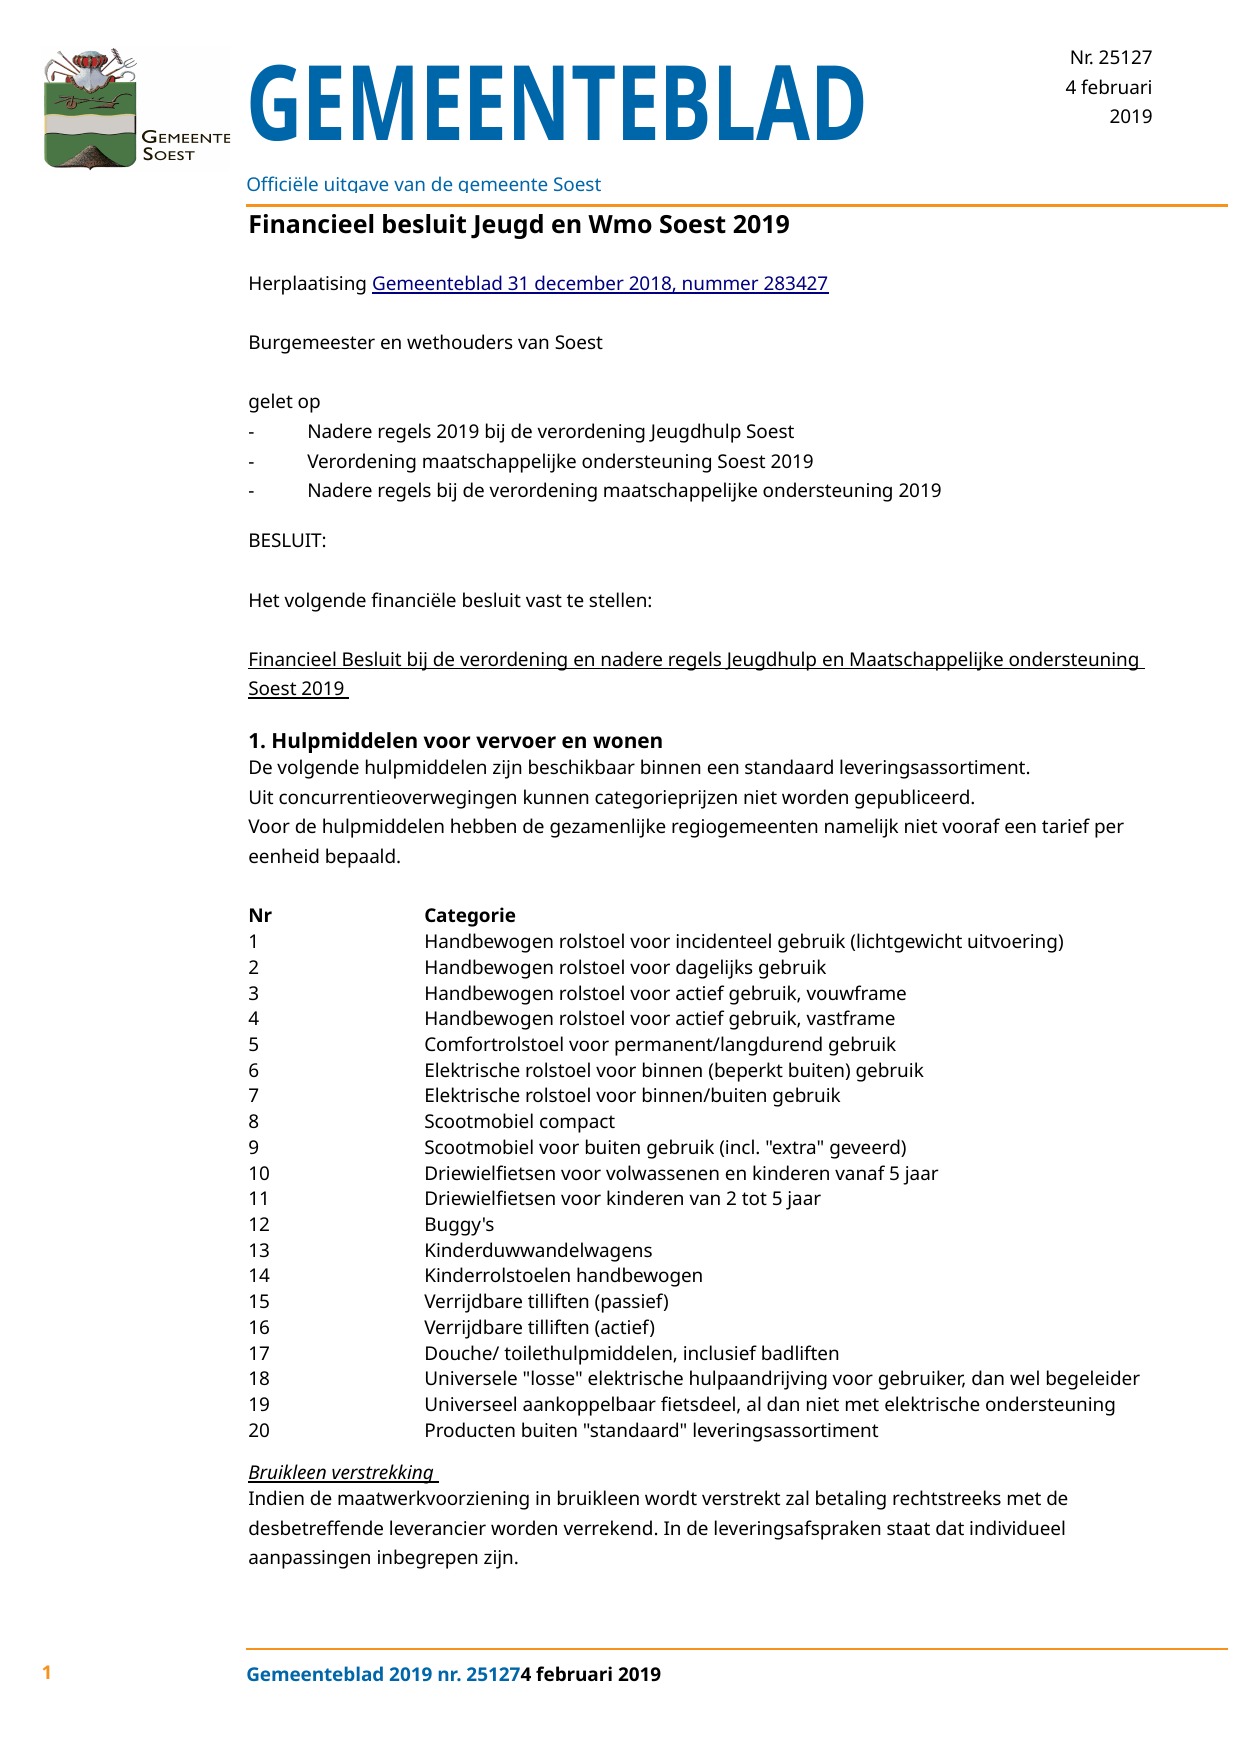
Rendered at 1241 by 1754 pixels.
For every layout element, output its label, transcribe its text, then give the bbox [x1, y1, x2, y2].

table_cell Kinderduwwandelwagens [424, 1237, 1152, 1263]
text BESLUIT: [248, 528, 1152, 553]
text 1. Hulpmiddelen voor vervoer en wonen [248, 726, 1152, 754]
text gelet op [248, 389, 1152, 414]
table_cell Verrijdbare tilliften (passief) [424, 1289, 1152, 1314]
table_cell Producten buiten "standaard" leveringsassortiment [424, 1417, 1152, 1443]
table_cell 13 [248, 1237, 424, 1263]
table_cell 9 [248, 1134, 424, 1160]
table_cell Scootmobiel voor buiten gebruik (incl. "extra" geveerd) [424, 1134, 1152, 1160]
table_cell Buggy's [424, 1211, 1152, 1237]
table_cell 20 [248, 1417, 424, 1443]
table_cell 11 [248, 1186, 424, 1211]
text Financieel besluit Jeugd en Wmo Soest 2019 [248, 207, 1152, 241]
table_cell Elektrische rolstoel voor binnen (beperkt buiten) gebruik [424, 1057, 1152, 1083]
table_cell 6 [248, 1057, 424, 1083]
table_cell 12 [248, 1211, 424, 1237]
list Nadere regels bij de verordening maatschappelijke ondersteuning 2019 [248, 477, 1152, 503]
table_cell 18 [248, 1366, 424, 1391]
table_cell 7 [248, 1083, 424, 1108]
table_cell Douche/ toilethulpmiddelen, inclusief badliften [424, 1340, 1152, 1366]
table_cell 17 [248, 1340, 424, 1366]
table_cell Handbewogen rolstoel voor dagelijks gebruik [424, 954, 1152, 980]
text Voor de hulpmiddelen hebben de gezamenlijke regiogemeenten namelijk niet vooraf een tarief per eenheid bepaald. [248, 814, 1152, 869]
table_cell 14 [248, 1263, 424, 1288]
table_cell 5 [248, 1031, 424, 1057]
table_cell Handbewogen rolstoel voor actief gebruik, vastframe [424, 1005, 1152, 1031]
table_cell 2 [248, 954, 424, 980]
table_cell Handbewogen rolstoel voor incidenteel gebruik (lichtgewicht uitvoering) [424, 928, 1152, 954]
text Herplaatising Gemeenteblad 31 december 2018, nummer 283427 [248, 270, 1152, 296]
table_cell Scootmobiel compact [424, 1108, 1152, 1134]
table_cell Handbewogen rolstoel voor actief gebruik, vouwframe [424, 980, 1152, 1005]
table_cell 4 [248, 1005, 424, 1031]
table_cell Universeel aankoppelbaar fietsdeel, al dan niet met elektrische ondersteuning [424, 1391, 1152, 1417]
text Het volgende financiële besluit vast te stellen: [248, 587, 1152, 613]
text De volgende hulpmiddelen zijn beschikbaar binnen een standaard leveringsassortiment. [248, 754, 1152, 780]
table_cell Driewielfietsen voor volwassenen en kinderen vanaf 5 jaar [424, 1160, 1152, 1186]
table_cell 1 [248, 928, 424, 954]
table_cell Comfortrolstoel voor permanent/langdurend gebruik [424, 1031, 1152, 1057]
list Nadere regels 2019 bij de verordening Jeugdhulp Soest [248, 418, 1152, 444]
picture [41, 47, 231, 172]
text Burgemeester en wethouders van Soest [248, 329, 1152, 355]
table_header Categorie [424, 903, 1152, 928]
text Financieel Besluit bij de verordening en nadere regels Jeugdhulp en Maatschappelijke ondersteuning Soest 2019 [248, 646, 1152, 701]
table_cell 16 [248, 1314, 424, 1340]
text Bruikleen verstrekking [248, 1459, 1152, 1485]
table_cell Universele "losse" elektrische hulpaandrijving voor gebruiker, dan wel begeleider [424, 1366, 1152, 1391]
table_cell 8 [248, 1108, 424, 1134]
table_cell Elektrische rolstoel voor binnen/buiten gebruik [424, 1083, 1152, 1108]
table_cell Kinderrolstoelen handbewogen [424, 1263, 1152, 1288]
table_cell 10 [248, 1160, 424, 1186]
list Verordening maatschappelijke ondersteuning Soest 2019 [248, 448, 1152, 473]
table_header Nr [248, 903, 424, 928]
table_cell 15 [248, 1289, 424, 1314]
table_cell 19 [248, 1391, 424, 1417]
table_cell Driewielfietsen voor kinderen van 2 tot 5 jaar [424, 1186, 1152, 1211]
table_cell Verrijdbare tilliften (actief) [424, 1314, 1152, 1340]
text Uit concurrentieoverwegingen kunnen categorieprijzen niet worden gepubliceerd. [248, 784, 1152, 810]
text Indien de maatwerkvoorziening in bruikleen wordt verstrekt zal betaling rechtstreeks met de desbetreffende leverancier worden verrekend. In de leveringsafspraken staat dat individueel aanpassingen inbegrepen zijn. [248, 1485, 1152, 1570]
table_cell 3 [248, 980, 424, 1005]
